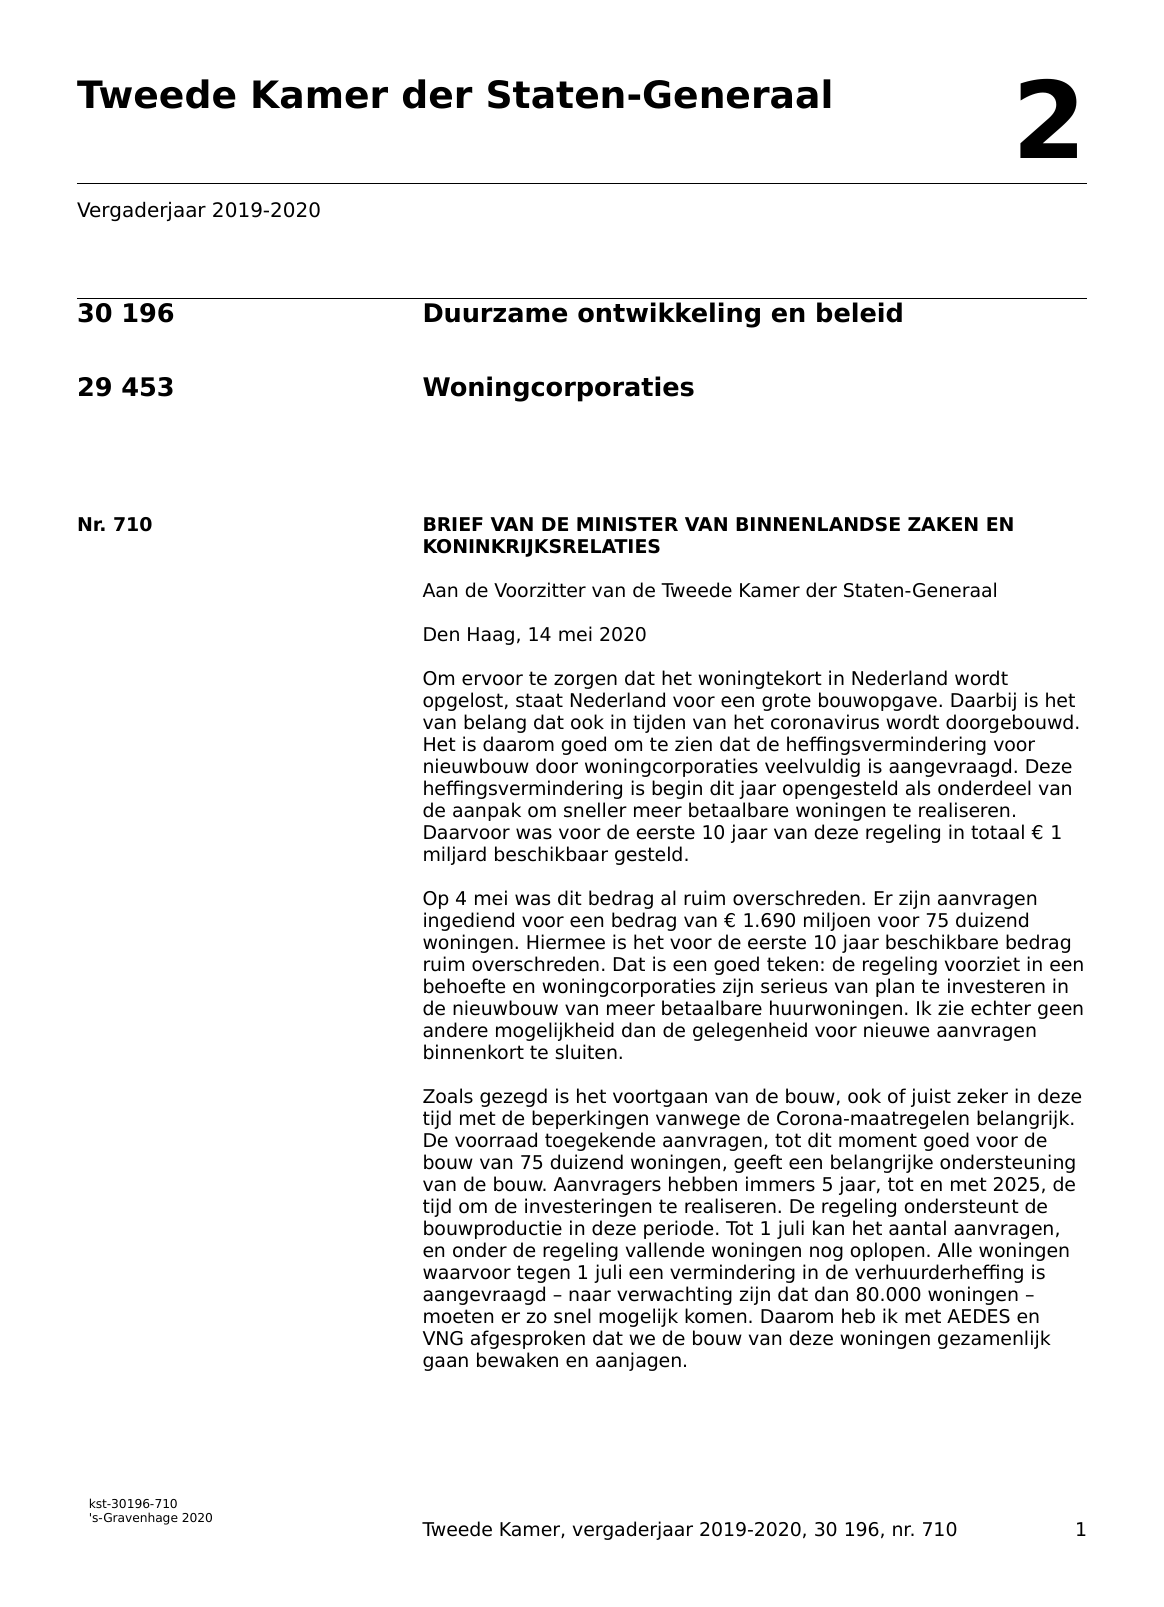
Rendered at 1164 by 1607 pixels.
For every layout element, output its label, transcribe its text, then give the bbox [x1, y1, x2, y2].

text Zoals gezegd is het voortgaan van de bouw, ook of juist zeker in deze tijd met de beperkingen vanwege de Corona-maatregelen belangrijk. De voorraad toegekende aanvragen, tot dit moment goed voor de bouw van 75 duizend woningen, geeft een belangrijke ondersteuning van de bouw. Aanvragers hebben immers 5 jaar, tot en met 2025, de tijd om de investeringen te realiseren. De regeling ondersteunt de bouwproductie in deze periode. Tot 1 juli kan het aantal aanvragen, en onder de regeling vallende woningen nog oplopen. Alle woningen waarvoor tegen 1 juli een vermindering in de verhuurderheffing is aangevraagd – naar verwachting zijn dat dan 80.000 woningen – moeten er zo snel mogelijk komen. Daarom heb ik met AEDES en VNG afgesproken dat we de bouw van deze woningen gezamenlijk gaan bewaken en aanjagen. [422, 1086, 1087, 1372]
text Om ervoor te zorgen dat het woningtekort in Nederland wordt opgelost, staat Nederland voor een grote bouwopgave. Daarbij is het van belang dat ook in tijden van het coronavirus wordt doorgebouwd. Het is daarom goed om te zien dat de heffingsvermindering voor nieuwbouw door woningcorporaties veelvuldig is aangevraagd. Deze heffingsvermindering is begin dit jaar opengesteld als onderdeel van de aanpak om sneller meer betaalbare woningen te realiseren. Daarvoor was voor de eerste 10 jaar van deze regeling in totaal € 1 miljard beschikbaar gesteld. [422, 668, 1087, 866]
subtitle 30 196 Duurzame ontwikkeling en beleid [77, 299, 1087, 329]
subtitle Nr. 710 BRIEF VAN DE MINISTER VAN BINNENLANDSE ZAKEN EN KONINKRIJKSRELATIES [77, 514, 1087, 558]
subtitle 29 453 Woningcorporaties [77, 373, 1087, 403]
text Den Haag, 14 mei 2020 [422, 624, 1087, 646]
text Aan de Voorzitter van de Tweede Kamer der Staten-Generaal [422, 580, 1087, 602]
text 's-Gravenhage 2020 [88, 1511, 323, 1525]
table_cell Vergaderjaar 2019-2020 [77, 184, 1087, 298]
table_header Tweede Kamer der Staten-Generaal [77, 59, 886, 183]
text kst-30196-710 [88, 1497, 323, 1511]
table_header 2 [886, 59, 1087, 183]
text Op 4 mei was dit bedrag al ruim overschreden. Er zijn aanvragen ingediend voor een bedrag van € 1.690 miljoen voor 75 duizend woningen. Hiermee is het voor de eerste 10 jaar beschikbare bedrag ruim overschreden. Dat is een goed teken: de regeling voorziet in een behoefte en woningcorporaties zijn serieus van plan te investeren in de nieuwbouw van meer betaalbare huurwoningen. Ik zie echter geen andere mogelijkheid dan de gelegenheid voor nieuwe aanvragen binnenkort te sluiten. [422, 888, 1087, 1064]
